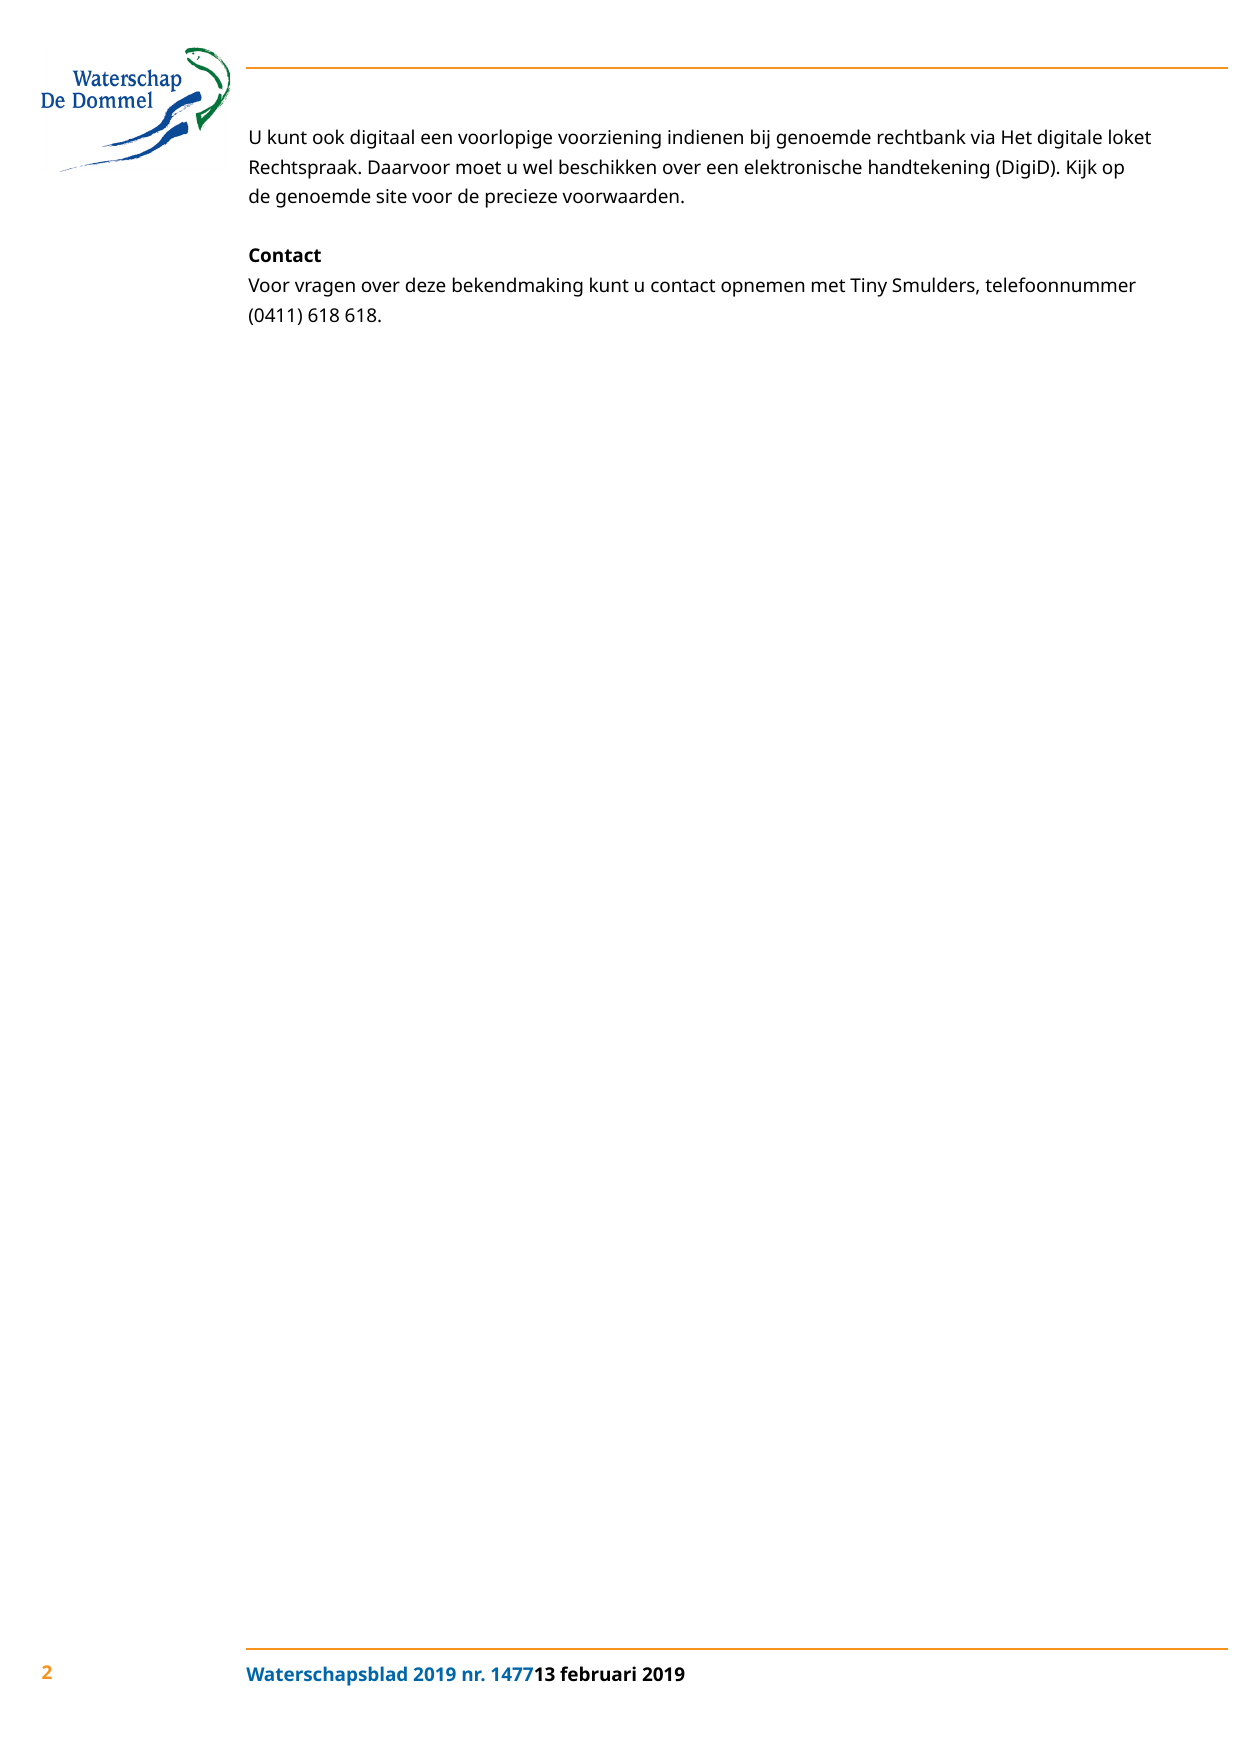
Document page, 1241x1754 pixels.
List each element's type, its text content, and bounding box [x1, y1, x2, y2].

table_header U kunt ook digitaal een voorlopige voorziening indienen bij genoemde rechtbank via Het digitale loket Rechtspraak. Daarvoor moet u wel beschikken over een elektronische handtekening (DigiD). Kijk op de genoemde site voor de precieze voorwaarden. Contact Voor vragen over deze bekendmaking kunt u contact opnemen met Tiny Smulders, telefoonnummer (0411) 618 618. [248, 95, 1152, 357]
picture [41, 47, 231, 172]
